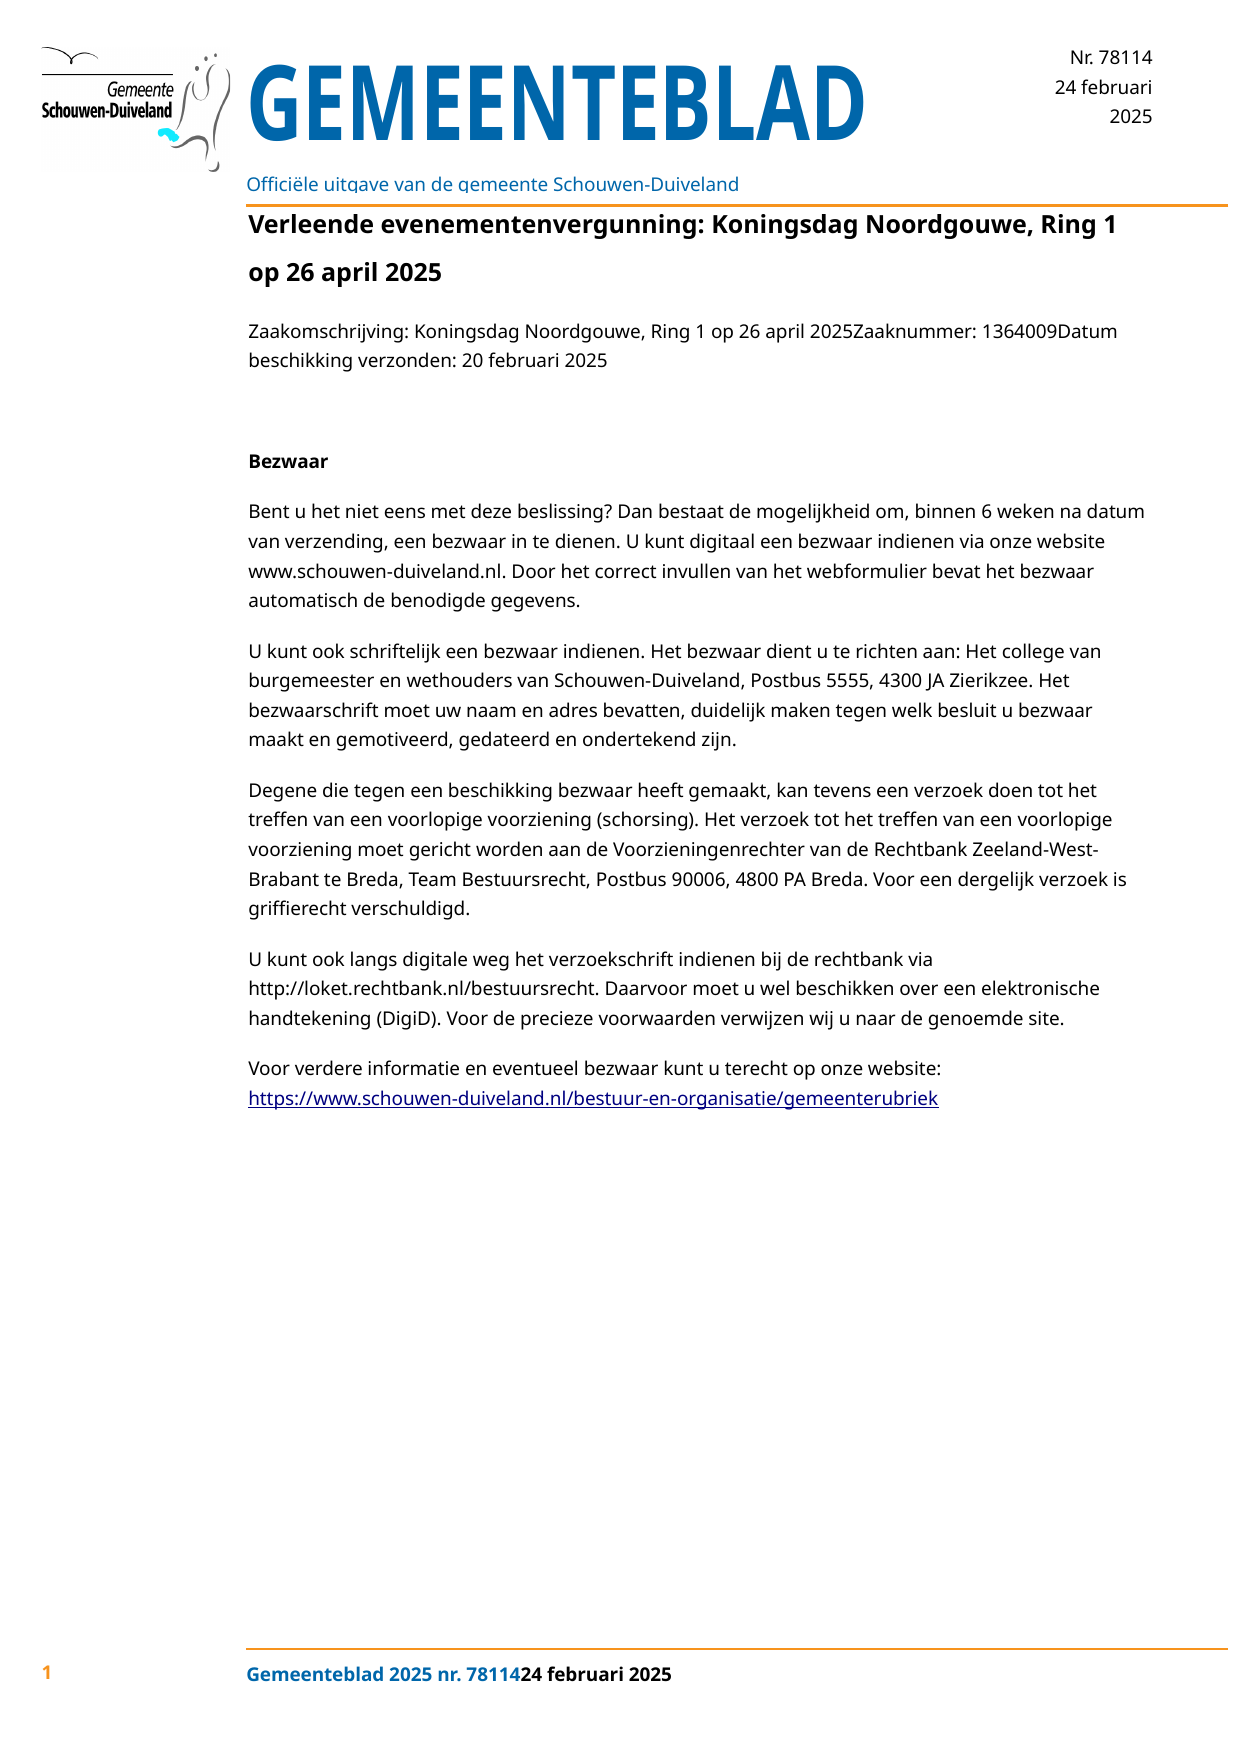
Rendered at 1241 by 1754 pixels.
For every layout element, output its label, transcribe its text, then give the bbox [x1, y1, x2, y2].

picture [41, 47, 231, 172]
text Zaakomschrijving: Koningsdag Noordgouwe, Ring 1 op 26 april 2025Zaaknummer: 1364009Datum beschikking verzonden: 20 februari 2025 [248, 318, 1152, 373]
text U kunt ook schriftelijk een bezwaar indienen. Het bezwaar dient u te richten aan: Het college van burgemeester en wethouders van Schouwen-Duiveland, Postbus 5555, 4300 JA Zierikzee. Het bezwaarschrift moet uw naam en adres bevatten, duidelijk maken tegen welk besluit u bezwaar maakt en gemotiveerd, gedateerd en ondertekend zijn. [248, 638, 1152, 752]
text U kunt ook langs digitale weg het verzoekschrift indienen bij de rechtbank via http://loket.rechtbank.nl/bestuursrecht. Daarvoor moet u wel beschikken over een elektronische handtekening (DigiD). Voor de precieze voorwaarden verwijzen wij u naar de genoemde site. [248, 946, 1152, 1031]
text Degene die tegen een beschikking bezwaar heeft gemaakt, kan tevens een verzoek doen tot het treffen van een voorlopige voorziening (schorsing). Het verzoek tot het treffen van een voorlopige voorziening moet gericht worden aan de Voorzieningenrechter van de Rechtbank Zeeland-West-Brabant te Breda, Team Bestuursrecht, Postbus 90006, 4800 PA Breda. Voor een dergelijk verzoek is griffierecht verschuldigd. [248, 777, 1152, 921]
text Bezwaar [248, 448, 1152, 474]
text Voor verdere informatie en eventueel bezwaar kunt u terecht op onze website: https://www.schouwen-duiveland.nl/bestuur-en-organisatie/gemeenterubriek [248, 1055, 1152, 1111]
text Bent u het niet eens met deze beslissing? Dan bestaat de mogelijkheid om, binnen 6 weken na datum van verzending, een bezwaar in te dienen. U kunt digitaal een bezwaar indienen via onze website www.schouwen-duiveland.nl. Door het correct invullen van het webformulier bevat het bezwaar automatisch de benodigde gegevens. [248, 499, 1152, 613]
text Verleende evenementenvergunning: Koningsdag Noordgouwe, Ring 1 op 26 april 2025 [248, 207, 1152, 288]
